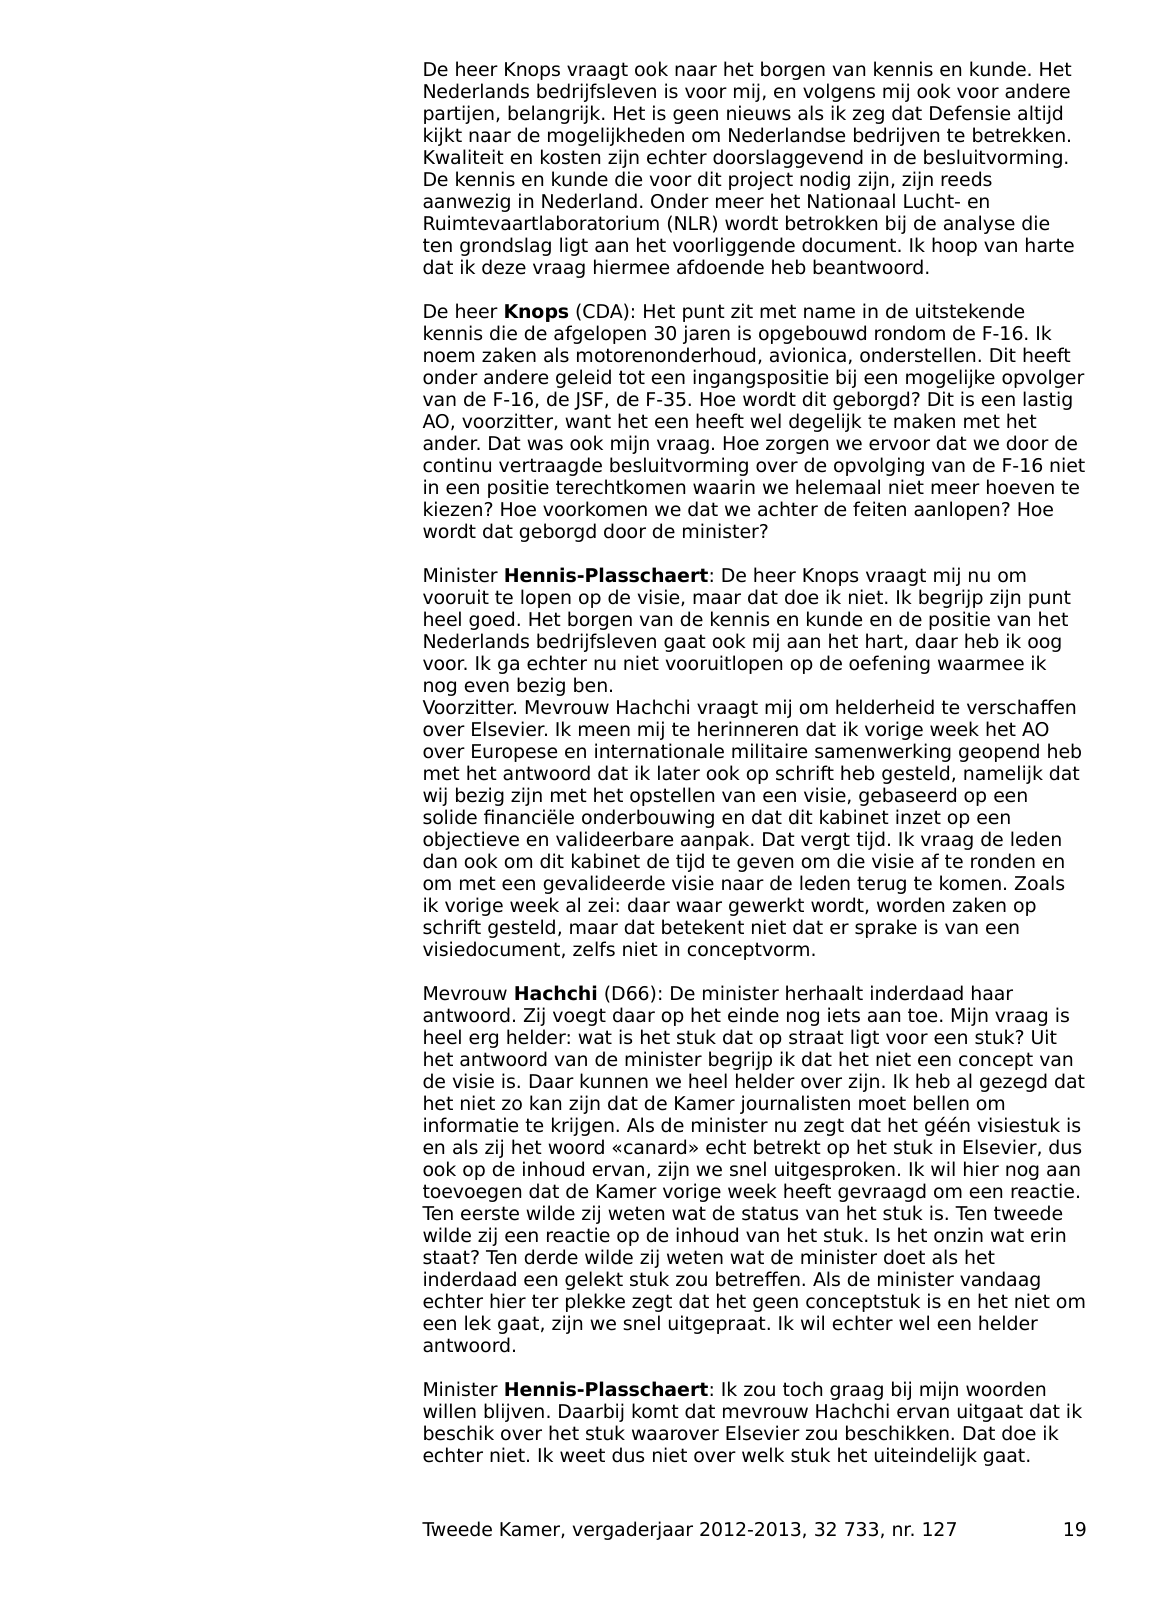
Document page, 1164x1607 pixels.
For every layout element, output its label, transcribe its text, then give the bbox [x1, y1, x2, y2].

text Voorzitter. Mevrouw Hachchi vraagt mij om helderheid te verschaffen over Elsevier. Ik meen mij te herinneren dat ik vorige week het AO over Europese en internationale militaire samenwerking geopend heb met het antwoord dat ik later ook op schrift heb gesteld, namelijk dat wij bezig zijn met het opstellen van een visie, gebaseerd op een solide financiële onderbouwing en dat dit kabinet inzet op een objectieve en valideerbare aanpak. Dat vergt tijd. Ik vraag de leden dan ook om dit kabinet de tijd te geven om die visie af te ronden en om met een gevalideerde visie naar de leden terug te komen. Zoals ik vorige week al zei: daar waar gewerkt wordt, worden zaken op schrift gesteld, maar dat betekent niet dat er sprake is van een visiedocument, zelfs niet in conceptvorm. [422, 697, 1087, 961]
text Mevrouw Hachchi (D66): De minister herhaalt inderdaad haar antwoord. Zij voegt daar op het einde nog iets aan toe. Mijn vraag is heel erg helder: wat is het stuk dat op straat ligt voor een stuk? Uit het antwoord van de minister begrijp ik dat het niet een concept van de visie is. Daar kunnen we heel helder over zijn. Ik heb al gezegd dat het niet zo kan zijn dat de Kamer journalisten moet bellen om informatie te krijgen. Als de minister nu zegt dat het géén visiestuk is en als zij het woord «canard» echt betrekt op het stuk in Elsevier, dus ook op de inhoud ervan, zijn we snel uitgesproken. Ik wil hier nog aan toevoegen dat de Kamer vorige week heeft gevraagd om een reactie. Ten eerste wilde zij weten wat de status van het stuk is. Ten tweede wilde zij een reactie op de inhoud van het stuk. Is het onzin wat erin staat? Ten derde wilde zij weten wat de minister doet als het inderdaad een gelekt stuk zou betreffen. Als de minister vandaag echter hier ter plekke zegt dat het geen conceptstuk is en het niet om een lek gaat, zijn we snel uitgepraat. Ik wil echter wel een helder antwoord. [422, 983, 1087, 1356]
text De heer Knops vraagt ook naar het borgen van kennis en kunde. Het Nederlands bedrijfsleven is voor mij, en volgens mij ook voor andere partijen, belangrijk. Het is geen nieuws als ik zeg dat Defensie altijd kijkt naar de mogelijkheden om Nederlandse bedrijven te betrekken. Kwaliteit en kosten zijn echter doorslaggevend in de besluitvorming. De kennis en kunde die voor dit project nodig zijn, zijn reeds aanwezig in Nederland. Onder meer het Nationaal Lucht- en Ruimtevaartlaboratorium (NLR) wordt betrokken bij de analyse die ten grondslag ligt aan het voorliggende document. Ik hoop van harte dat ik deze vraag hiermee afdoende heb beantwoord. [422, 59, 1087, 279]
text Minister Hennis-Plasschaert: Ik zou toch graag bij mijn woorden willen blijven. Daarbij komt dat mevrouw Hachchi ervan uitgaat dat ik beschik over het stuk waarover Elsevier zou beschikken. Dat doe ik echter niet. Ik weet dus niet over welk stuk het uiteindelijk gaat. [422, 1379, 1087, 1467]
text Minister Hennis-Plasschaert: De heer Knops vraagt mij nu om vooruit te lopen op de visie, maar dat doe ik niet. Ik begrijp zijn punt heel goed. Het borgen van de kennis en kunde en de positie van het Nederlands bedrijfsleven gaat ook mij aan het hart, daar heb ik oog voor. Ik ga echter nu niet vooruitlopen op de oefening waarmee ik nog even bezig ben. [422, 565, 1087, 697]
text De heer Knops (CDA): Het punt zit met name in de uitstekende kennis die de afgelopen 30 jaren is opgebouwd rondom de F-16. Ik noem zaken als motorenonderhoud, avionica, onderstellen. Dit heeft onder andere geleid tot een ingangspositie bij een mogelijke opvolger van de F-16, de JSF, de F-35. Hoe wordt dit geborgd? Dit is een lastig AO, voorzitter, want het een heeft wel degelijk te maken met het ander. Dat was ook mijn vraag. Hoe zorgen we ervoor dat we door de continu vertraagde besluitvorming over de opvolging van de F-16 niet in een positie terechtkomen waarin we helemaal niet meer hoeven te kiezen? Hoe voorkomen we dat we achter de feiten aanlopen? Hoe wordt dat geborgd door de minister? [422, 301, 1087, 543]
